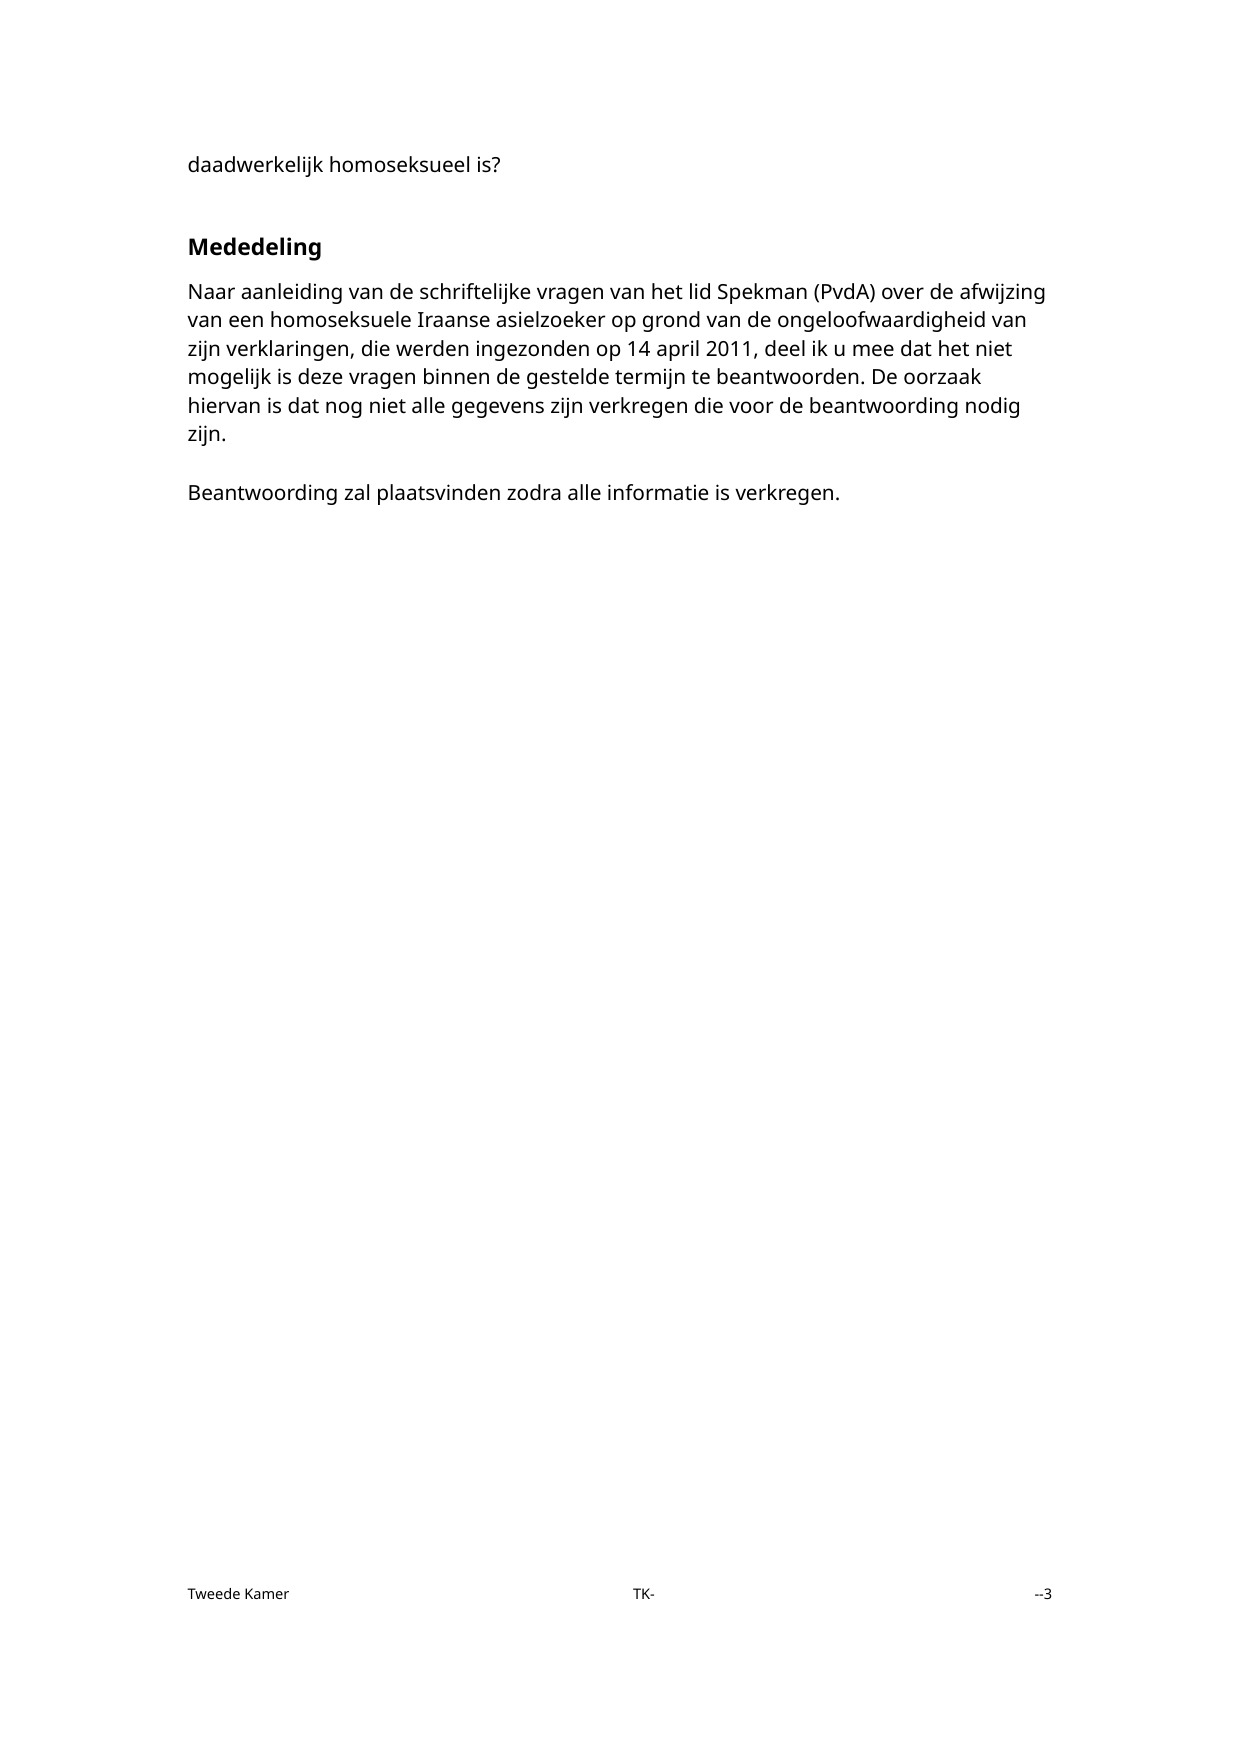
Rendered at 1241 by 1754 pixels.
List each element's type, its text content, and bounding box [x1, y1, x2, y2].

text daadwerkelijk homoseksueel is? [187, 150, 1053, 178]
subtitle Mededeling [187, 231, 1053, 262]
text Naar aanleiding van de schriftelijke vragen van het lid Spekman (PvdA) over de afwijzing van een homoseksuele Iraanse asielzoeker op grond van de ongeloofwaardigheid van zijn verklaringen, die werden ingezonden op 14 april 2011, deel ik u mee dat het niet mogelijk is deze vragen binnen de gestelde termijn te beantwoorden. De oorzaak hiervan is dat nog niet alle gegevens zijn verkregen die voor de beantwoording nodig zijn. [187, 277, 1053, 448]
text Beantwoording zal plaatsvinden zodra alle informatie is verkregen. [187, 478, 1053, 506]
